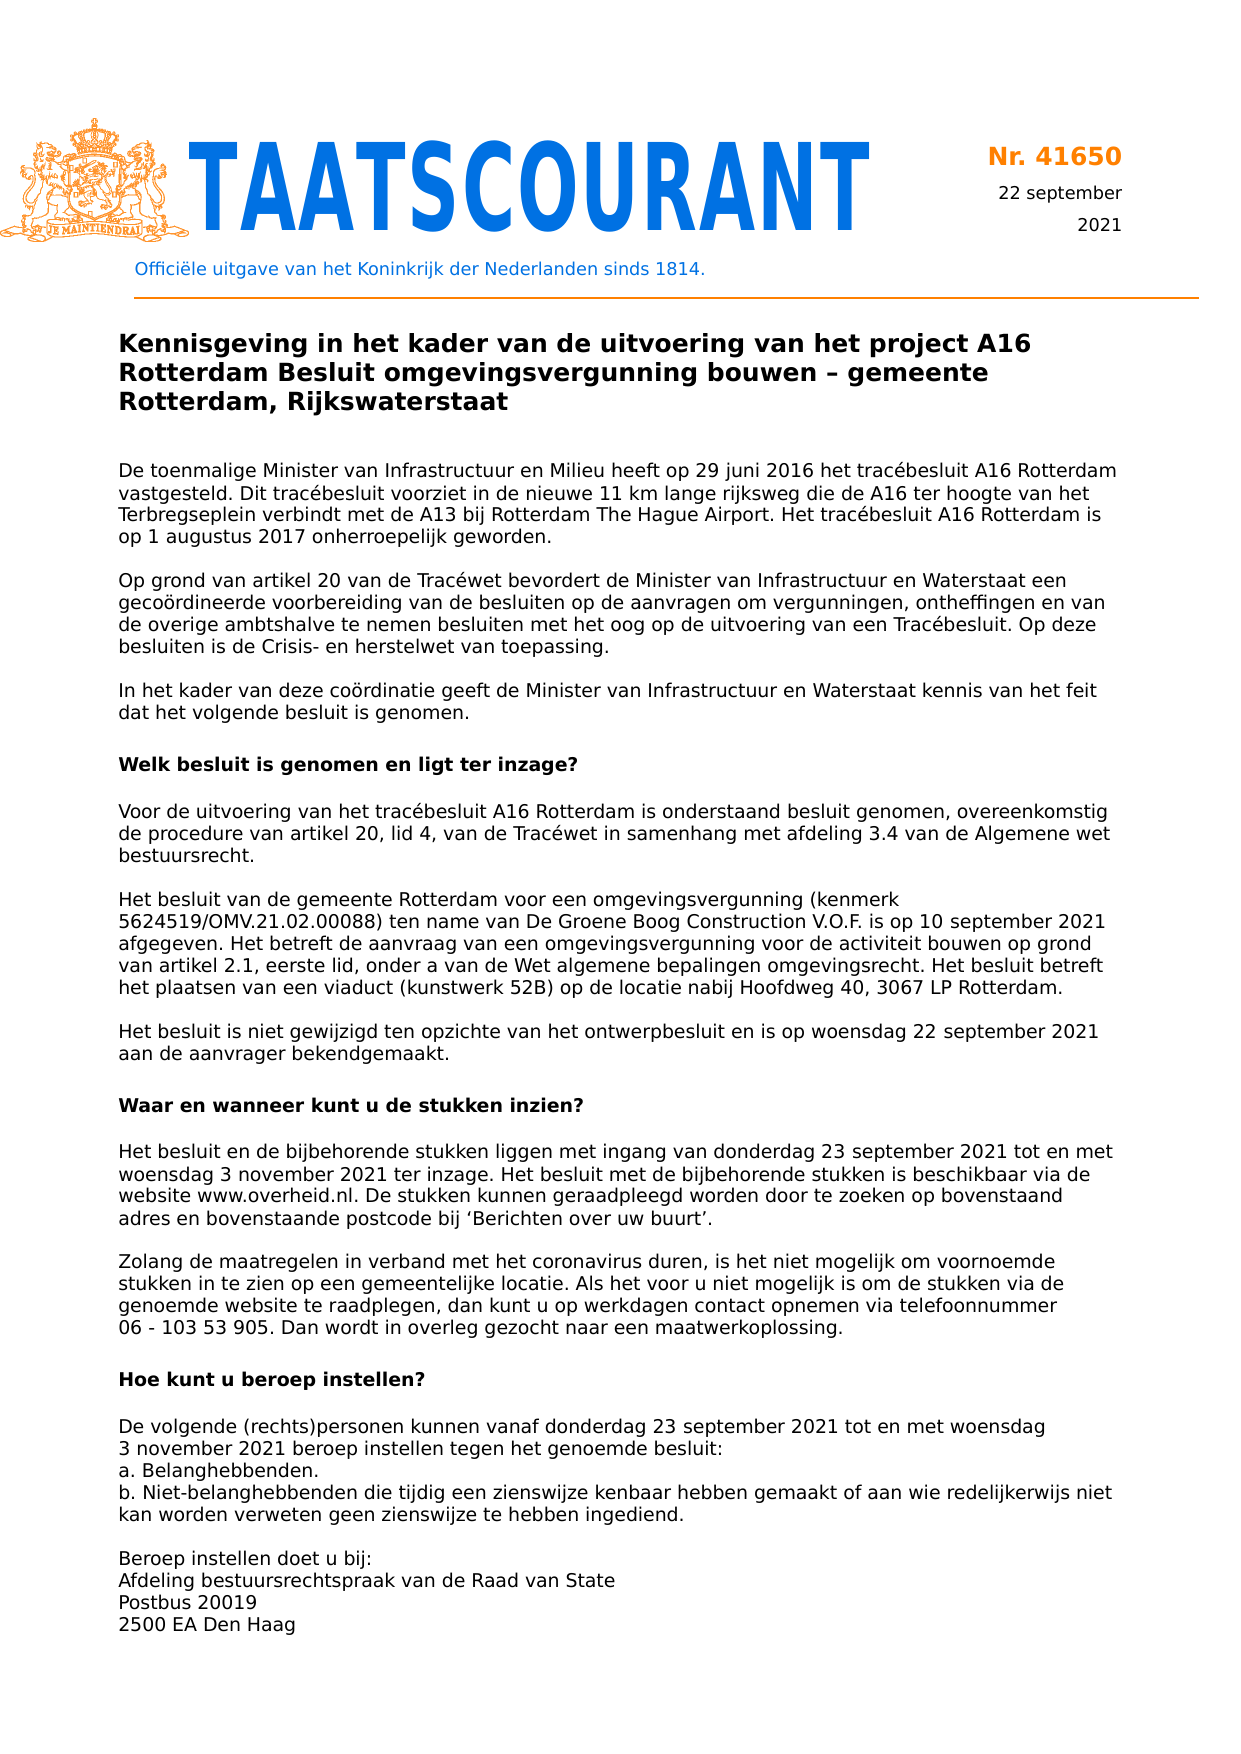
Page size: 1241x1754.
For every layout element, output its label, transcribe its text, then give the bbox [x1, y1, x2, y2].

text Postbus 20019 [118, 1592, 1122, 1614]
text Op grond van artikel 20 van de Tracéwet bevordert de Minister van Infrastructuur en Waterstaat een gecoördineerde voorbereiding van de besluiten op de aanvragen om vergunningen, ontheffingen en van de overige ambtshalve te nemen besluiten met het oog op de uitvoering van een Tracébesluit. Op deze besluiten is de Crisis- en herstelwet van toepassing. [118, 570, 1122, 658]
table_header [0, 242, 134, 297]
text Voor de uitvoering van het tracébesluit A16 Rotterdam is onderstaand besluit genomen, overeenkomstig de procedure van artikel 20, lid 4, van de Tracéwet in samenhang met afdeling 3.4 van de Algemene wet bestuursrecht. [118, 801, 1122, 867]
text Het besluit en de bijbehorende stukken liggen met ingang van donderdag 23 september 2021 tot en met woensdag 3 november 2021 ter inzage. Het besluit met de bijbehorende stukken is beschikbaar via de website www.overheid.nl. De stukken kunnen geraadpleegd worden door te zoeken op bovenstaand adres en bovenstaande postcode bij ‘Berichten over uw buurt’. [118, 1141, 1122, 1229]
table_header Nr. 41650 [939, 118, 1199, 177]
text Het besluit is niet gewijzigd ten opzichte van het ontwerpbesluit en is op woensdag 22 september 2021 aan de aanvrager bekendgemaakt. [118, 1021, 1122, 1064]
subtitle Hoe kunt u beroep instellen? [118, 1369, 1122, 1391]
text Afdeling bestuursrechtspraak van de Raad van State [118, 1570, 1122, 1592]
text a. Belanghebbenden. [118, 1460, 1122, 1482]
text 2500 EA Den Haag [118, 1614, 1122, 1636]
text b. Niet-belanghebbenden die tijdig een zienswijze kenbaar hebben gemaakt of aan wie redelijkerwijs niet kan worden verweten geen zienswijze te hebben ingediend. [118, 1482, 1122, 1526]
text Het besluit van de gemeente Rotterdam voor een omgevingsvergunning (kenmerk 5624519/OMV.21.02.00088) ten name van De Groene Boog Construction V.O.F. is op 10 september 2021 afgegeven. Het betreft de aanvraag van een omgevingsvergunning voor de activiteit bouwen op grond van artikel 2.1, eerste lid, onder a van de Wet algemene bepalingen omgevingsrecht. Het besluit betreft het plaatsen van een viaduct (kunstwerk 52B) op de locatie nabij Hoofdweg 40, 3067 LP Rotterdam. [118, 889, 1122, 999]
table_cell 2021 [939, 209, 1199, 259]
table_cell 22 september [939, 177, 1199, 209]
picture [0, 118, 189, 242]
text De toenmalige Minister van Infrastructuur en Milieu heeft op 29 juni 2016 het tracébesluit A16 Rotterdam vastgesteld. Dit tracébesluit voorziet in de nieuwe 11 km lange rijksweg die de A16 ter hoogte van het Terbregseplein verbindt met de A13 bij Rotterdam The Hague Airport. Het tracébesluit A16 Rotterdam is op 1 augustus 2017 onherroepelijk geworden. [118, 460, 1122, 548]
subtitle Kennisgeving in het kader van de uitvoering van het project A16 Rotterdam Besluit omgevingsvergunning bouwen – gemeente Rotterdam, Rijkswaterstaat [118, 329, 1122, 417]
subtitle Waar en wanneer kunt u de stukken inzien? [118, 1094, 1122, 1116]
subtitle Welk besluit is genomen en ligt ter inzage? [118, 754, 1122, 776]
text De volgende (rechts)personen kunnen vanaf donderdag 23 september 2021 tot en met woensdag 3 november 2021 beroep instellen tegen het genoemde besluit: [118, 1416, 1122, 1460]
text Zolang de maatregelen in verband met het coronavirus duren, is het niet mogelijk om voornoemde stukken in te zien op een gemeentelijke locatie. Als het voor u niet mogelijk is om de stukken via de genoemde website te raadplegen, dan kunt u op werkdagen contact opnemen via telefoonnummer 06 - 103 53 905. Dan wordt in overleg gezocht naar een maatwerkoplossing. [118, 1251, 1122, 1339]
text Beroep instellen doet u bij: [118, 1548, 1122, 1570]
table_cell Officiële uitgave van het Koninkrijk der Nederlanden sinds 1814. [134, 259, 1199, 297]
table_header STAATSCOURANT [134, 118, 939, 259]
text In het kader van deze coördinatie geeft de Minister van Infrastructuur en Waterstaat kennis van het feit dat het volgende besluit is genomen. [118, 680, 1122, 724]
